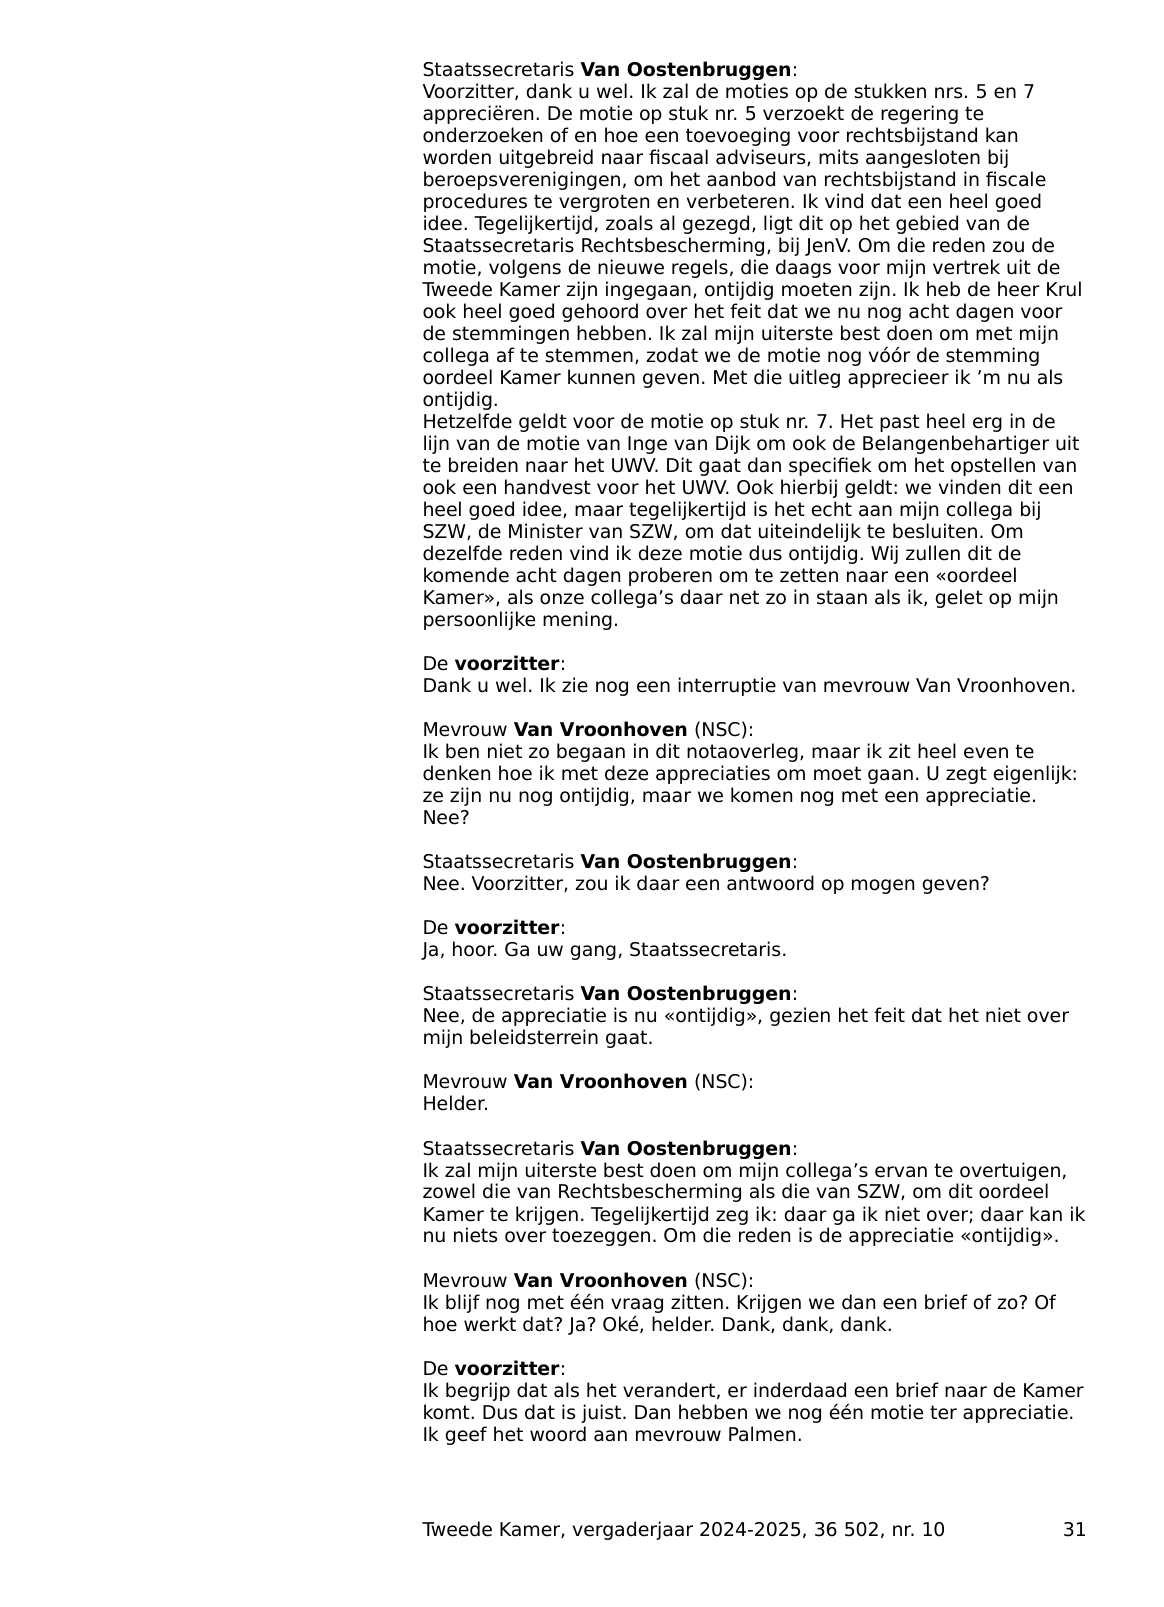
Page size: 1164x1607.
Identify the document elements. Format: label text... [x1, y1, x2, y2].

text De voorzitter: [422, 1358, 1087, 1380]
text Ik begrijp dat als het verandert, er inderdaad een brief naar de Kamer komt. Dus dat is juist. Dan hebben we nog één motie ter appreciatie. Ik geef het woord aan mevrouw Palmen. [422, 1380, 1087, 1446]
text Staatssecretaris Van Oostenbruggen: [422, 983, 1087, 1005]
text Hetzelfde geldt voor de motie op stuk nr. 7. Het past heel erg in de lijn van de motie van Inge van Dijk om ook de Belangenbehartiger uit te breiden naar het UWV. Dit gaat dan specifiek om het opstellen van ook een handvest voor het UWV. Ook hierbij geldt: we vinden dit een heel goed idee, maar tegelijkertijd is het echt aan mijn collega bij SZW, de Minister van SZW, om dat uiteindelijk te besluiten. Om dezelfde reden vind ik deze motie dus ontijdig. Wij zullen dit de komende acht dagen proberen om te zetten naar een «oordeel Kamer», als onze collega’s daar net zo in staan als ik, gelet op mijn persoonlijke mening. [422, 411, 1087, 631]
text Staatssecretaris Van Oostenbruggen: [422, 851, 1087, 873]
text Mevrouw Van Vroonhoven (NSC): [422, 1269, 1087, 1292]
text De voorzitter: [422, 653, 1087, 675]
text Mevrouw Van Vroonhoven (NSC): [422, 1071, 1087, 1093]
text Nee, de appreciatie is nu «ontijdig», gezien het feit dat het niet over mijn beleidsterrein gaat. [422, 1005, 1087, 1049]
text Ik ben niet zo begaan in dit notaoverleg, maar ik zit heel even te denken hoe ik met deze appreciaties om moet gaan. U zegt eigenlijk: ze zijn nu nog ontijdig, maar we komen nog met een appreciatie. Nee? [422, 741, 1087, 829]
text Ik zal mijn uiterste best doen om mijn collega’s ervan te overtuigen, zowel die van Rechtsbescherming als die van SZW, om dit oordeel Kamer te krijgen. Tegelijkertijd zeg ik: daar ga ik niet over; daar kan ik nu niets over toezeggen. Om die reden is de appreciatie «ontijdig». [422, 1159, 1087, 1247]
text Dank u wel. Ik zie nog een interruptie van mevrouw Van Vroonhoven. [422, 675, 1087, 697]
text Helder. [422, 1093, 1087, 1115]
text Ik blijf nog met één vraag zitten. Krijgen we dan een brief of zo? Of hoe werkt dat? Ja? Oké, helder. Dank, dank, dank. [422, 1292, 1087, 1336]
text Ja, hoor. Ga uw gang, Staatssecretaris. [422, 939, 1087, 961]
text Staatssecretaris Van Oostenbruggen: [422, 1137, 1087, 1159]
text Staatssecretaris Van Oostenbruggen: [422, 59, 1087, 81]
text Voorzitter, dank u wel. Ik zal de moties op de stukken nrs. 5 en 7 appreciëren. De motie op stuk nr. 5 verzoekt de regering te onderzoeken of en hoe een toevoeging voor rechtsbijstand kan worden uitgebreid naar fiscaal adviseurs, mits aangesloten bij beroepsverenigingen, om het aanbod van rechtsbijstand in fiscale procedures te vergroten en verbeteren. Ik vind dat een heel goed idee. Tegelijkertijd, zoals al gezegd, ligt dit op het gebied van de Staatssecretaris Rechtsbescherming, bij JenV. Om die reden zou de motie, volgens de nieuwe regels, die daags voor mijn vertrek uit de Tweede Kamer zijn ingegaan, ontijdig moeten zijn. Ik heb de heer Krul ook heel goed gehoord over het feit dat we nu nog acht dagen voor de stemmingen hebben. Ik zal mijn uiterste best doen om met mijn collega af te stemmen, zodat we de motie nog vóór de stemming oordeel Kamer kunnen geven. Met die uitleg apprecieer ik ’m nu als ontijdig. [422, 81, 1087, 411]
text Nee. Voorzitter, zou ik daar een antwoord op mogen geven? [422, 873, 1087, 895]
text Mevrouw Van Vroonhoven (NSC): [422, 719, 1087, 741]
text De voorzitter: [422, 917, 1087, 939]
